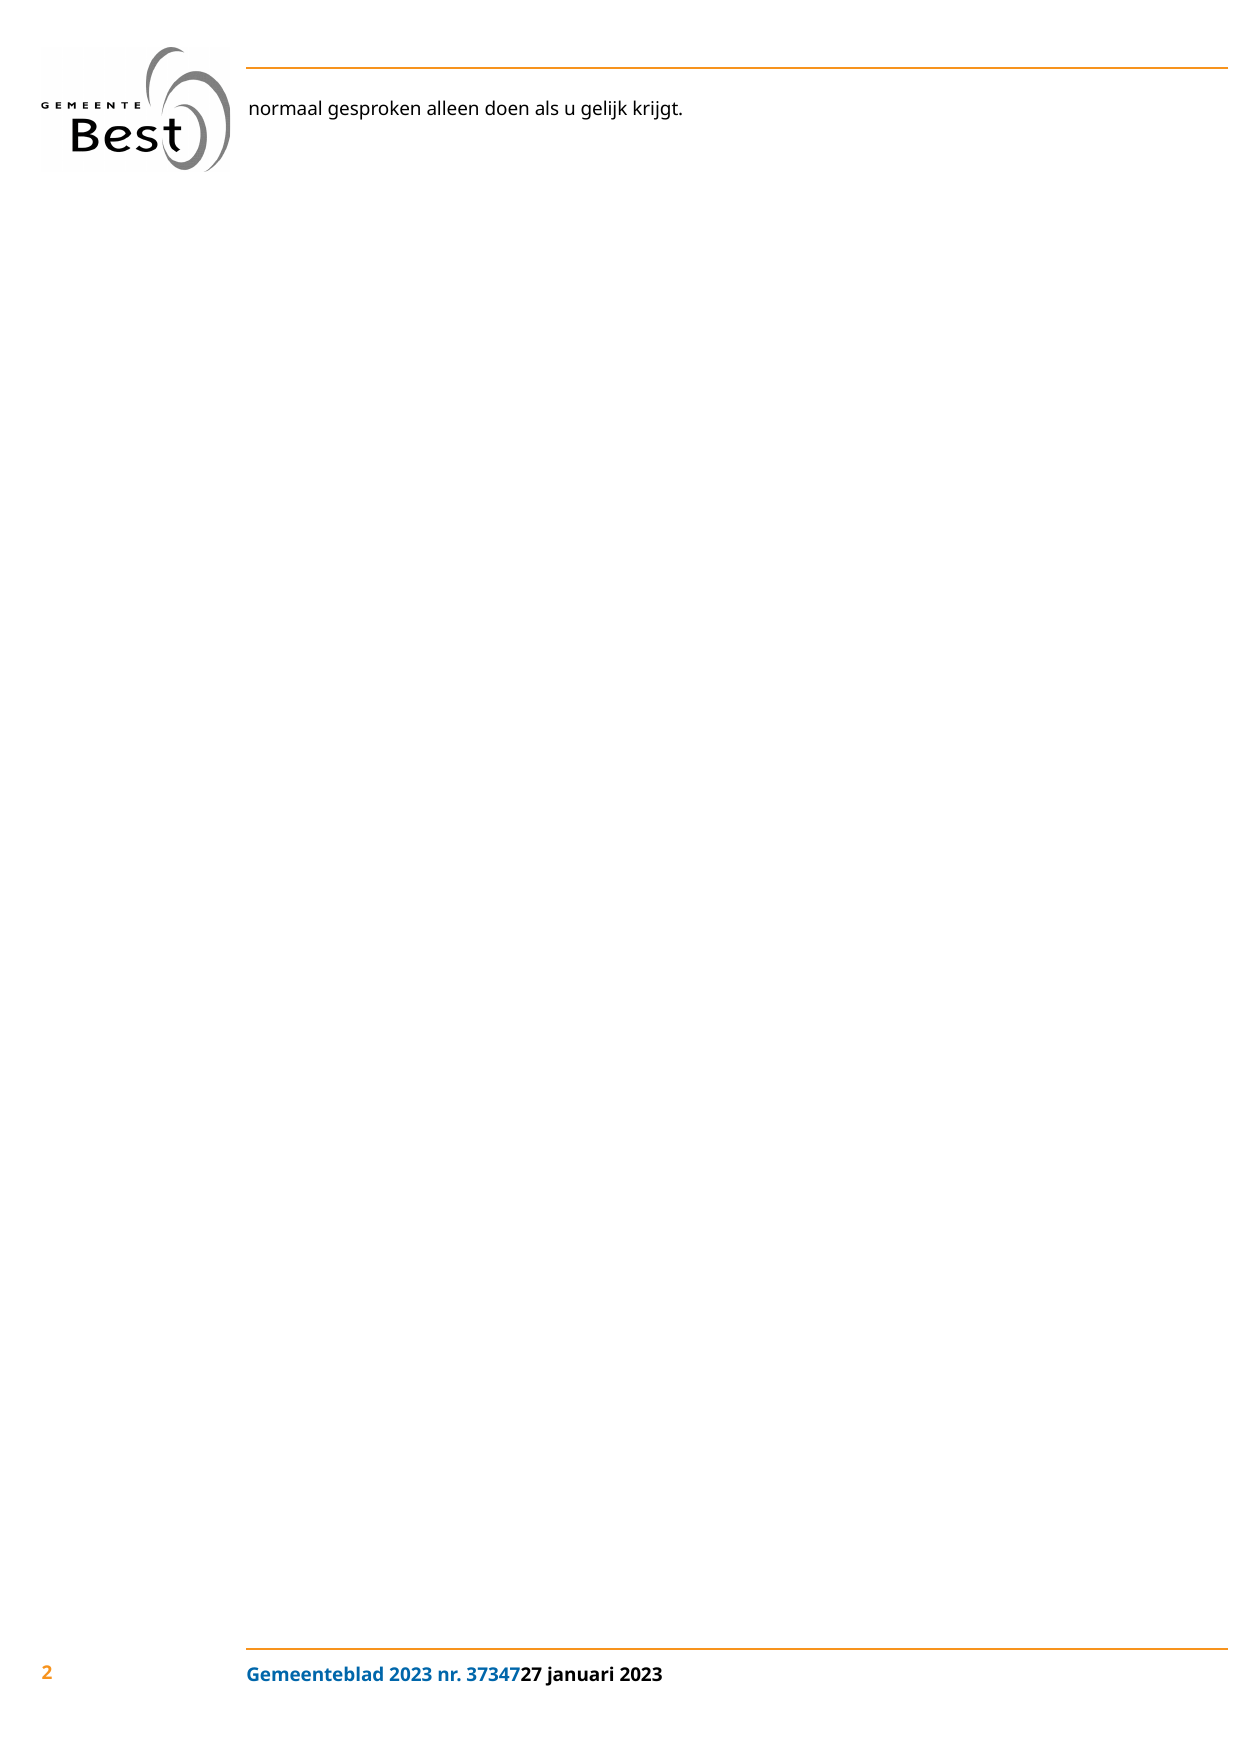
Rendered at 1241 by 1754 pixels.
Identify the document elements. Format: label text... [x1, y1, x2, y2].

picture [41, 47, 231, 172]
text normaal gesproken alleen doen als u gelijk krijgt. [248, 95, 1152, 121]
